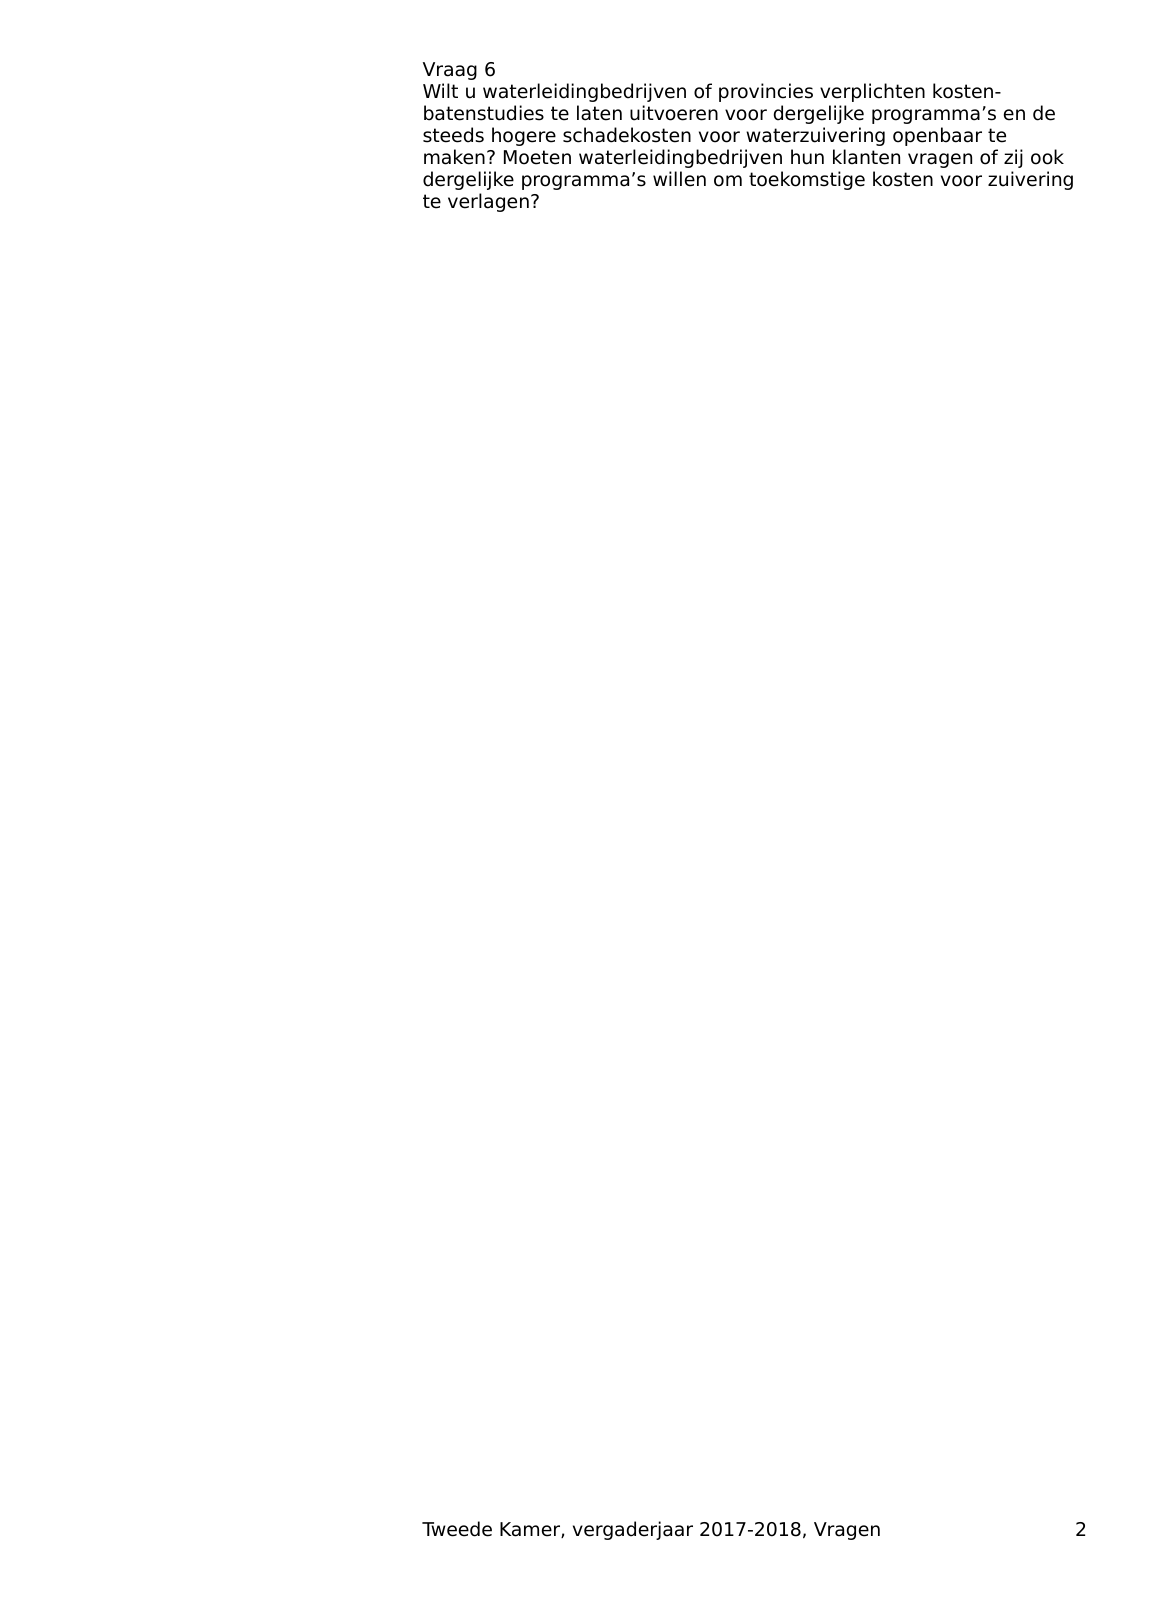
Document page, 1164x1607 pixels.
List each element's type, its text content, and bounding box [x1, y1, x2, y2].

text Vraag 6 [422, 59, 1087, 81]
text Wilt u waterleidingbedrijven of provincies verplichten kosten-batenstudies te laten uitvoeren voor dergelijke programma’s en de steeds hogere schadekosten voor waterzuivering openbaar te maken? Moeten waterleidingbedrijven hun klanten vragen of zij ook dergelijke programma’s willen om toekomstige kosten voor zuivering te verlagen? [422, 81, 1087, 213]
